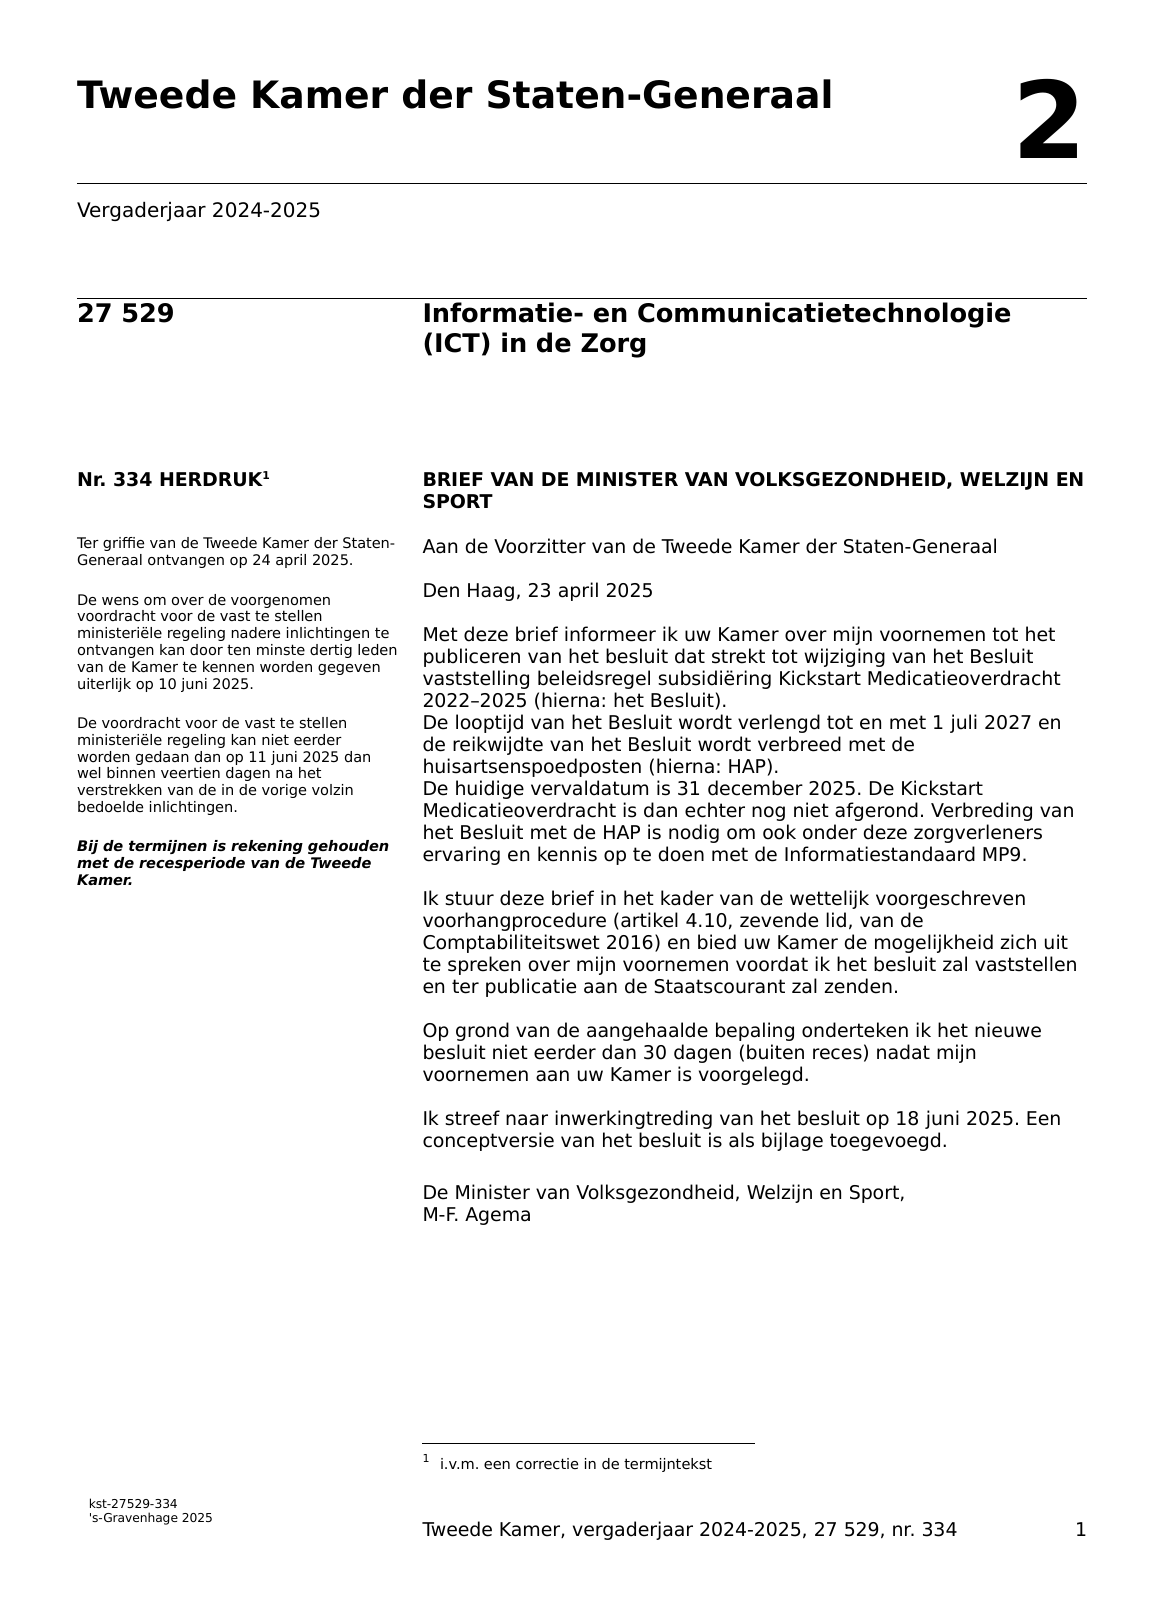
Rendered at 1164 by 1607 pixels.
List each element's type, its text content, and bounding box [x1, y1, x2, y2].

subtitle 27 529 Informatie- en Communicatietechnologie (ICT) in de Zorg [77, 299, 1087, 358]
text Den Haag, 23 april 2025 [422, 580, 1087, 602]
text [77, 693, 399, 715]
text [77, 816, 399, 838]
text kst-27529-334 [88, 1497, 323, 1511]
text i.v.m. een correctie in de termijntekst [422, 1452, 1087, 1474]
text De voordracht voor de vast te stellen ministeriële regeling kan niet eerder worden gedaan dan op 11 juni 2025 dan wel binnen veertien dagen na het verstrekken van de in de vorige volzin bedoelde inlichtingen. [77, 715, 399, 816]
text 's-Gravenhage 2025 [88, 1511, 323, 1525]
text Ik stuur deze brief in het kader van de wettelijk voorgeschreven voorhangprocedure (artikel 4.10, zevende lid, van de Comptabiliteitswet 2016) en bied uw Kamer de mogelijkheid zich uit te spreken over mijn voornemen voordat ik het besluit zal vaststellen en ter publicatie aan de Staatscourant zal zenden. [422, 888, 1087, 998]
text [77, 569, 399, 591]
text De Minister van Volksgezondheid, Welzijn en Sport, M-F. Agema [422, 1182, 1087, 1226]
table_cell Vergaderjaar 2024-2025 [77, 184, 1087, 298]
text De huidige vervaldatum is 31 december 2025. De Kickstart Medicatieoverdracht is dan echter nog niet afgerond. Verbreding van het Besluit met de HAP is nodig om ook onder deze zorgverleners ervaring en kennis op te doen met de Informatiestandaard MP9. [422, 778, 1087, 866]
table_header 2 [886, 59, 1087, 183]
text Ter griffie van de Tweede Kamer der Staten-Generaal ontvangen op 24 april 2025. [77, 536, 399, 569]
text Bij de termijnen is rekening gehouden met de recesperiode van de Tweede Kamer. [77, 838, 399, 889]
text De wens om over de voorgenomen voordracht voor de vast te stellen ministeriële regeling nadere inlichtingen te ontvangen kan door ten minste dertig leden van de Kamer te kennen worden gegeven uiterlijk op 10 juni 2025. [77, 591, 399, 693]
subtitle Nr. 334 HERDRUK BRIEF VAN DE MINISTER VAN VOLKSGEZONDHEID, WELZIJN EN SPORT [77, 469, 1087, 513]
text De looptijd van het Besluit wordt verlengd tot en met 1 juli 2027 en de reikwijdte van het Besluit wordt verbreed met de huisartsenspoedposten (hierna: HAP). [422, 712, 1087, 778]
text Aan de Voorzitter van de Tweede Kamer der Staten-Generaal [422, 536, 1087, 557]
text Met deze brief informeer ik uw Kamer over mijn voornemen tot het publiceren van het besluit dat strekt tot wijziging van het Besluit vaststelling beleidsregel subsidiëring Kickstart Medicatieoverdracht 2022–2025 (hierna: het Besluit). [422, 624, 1087, 712]
table_header Tweede Kamer der Staten-Generaal [77, 59, 886, 183]
text Op grond van de aangehaalde bepaling onderteken ik het nieuwe besluit niet eerder dan 30 dagen (buiten reces) nadat mijn voornemen aan uw Kamer is voorgelegd. [422, 1020, 1087, 1086]
text Ik streef naar inwerkingtreding van het besluit op 18 juni 2025. Een conceptversie van het besluit is als bijlage toegevoegd. [422, 1108, 1087, 1152]
